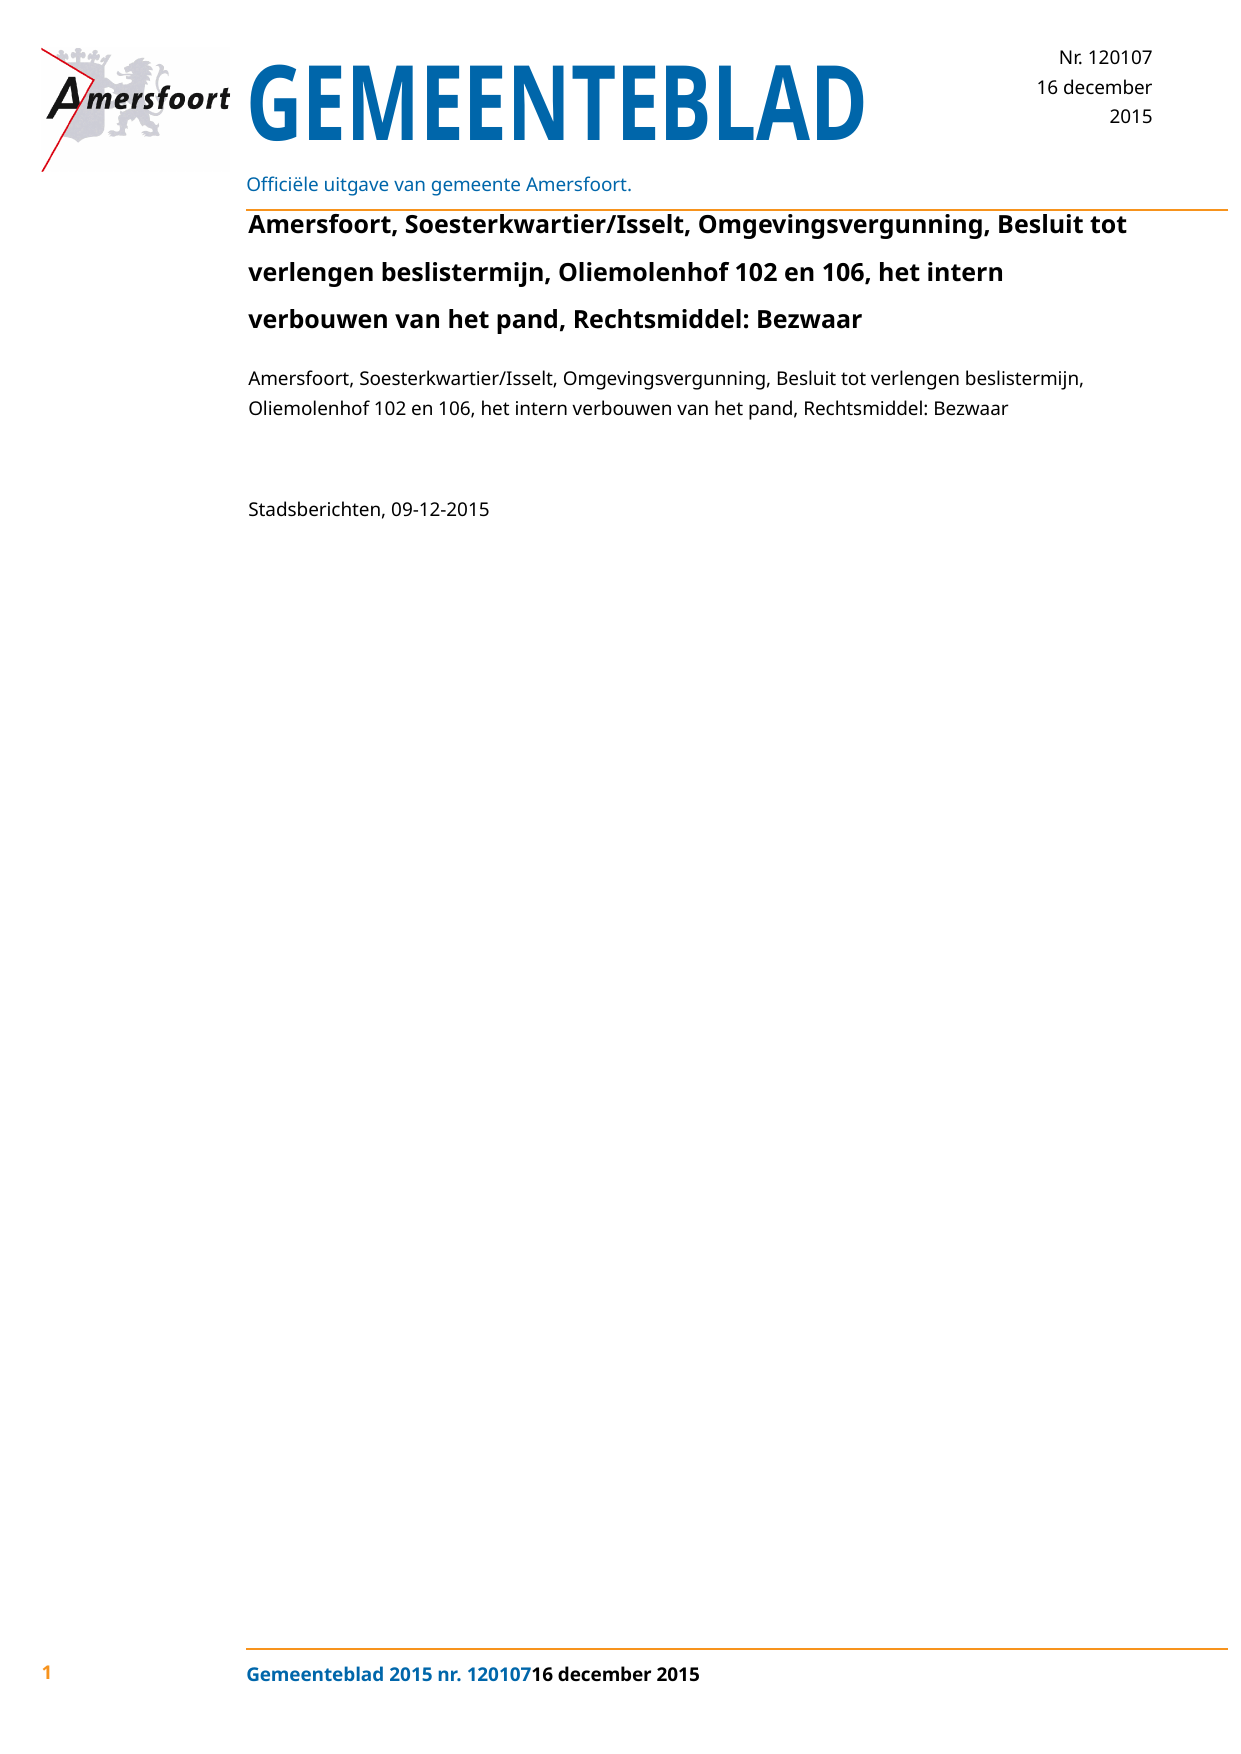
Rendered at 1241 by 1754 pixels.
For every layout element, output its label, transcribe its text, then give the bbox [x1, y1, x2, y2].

text Amersfoort, Soesterkwartier/Isselt, Omgevingsvergunning, Besluit tot verlengen beslistermijn, Oliemolenhof 102 en 106, het intern verbouwen van het pand, Rechtsmiddel: Bezwaar [248, 366, 1152, 421]
picture [41, 47, 231, 172]
text Amersfoort, Soesterkwartier/Isselt, Omgevingsvergunning, Besluit tot verlengen beslistermijn, Oliemolenhof 102 en 106, het intern verbouwen van het pand, Rechtsmiddel: Bezwaar [248, 211, 1152, 336]
text Stadsberichten, 09-12-2015 [248, 496, 1152, 522]
